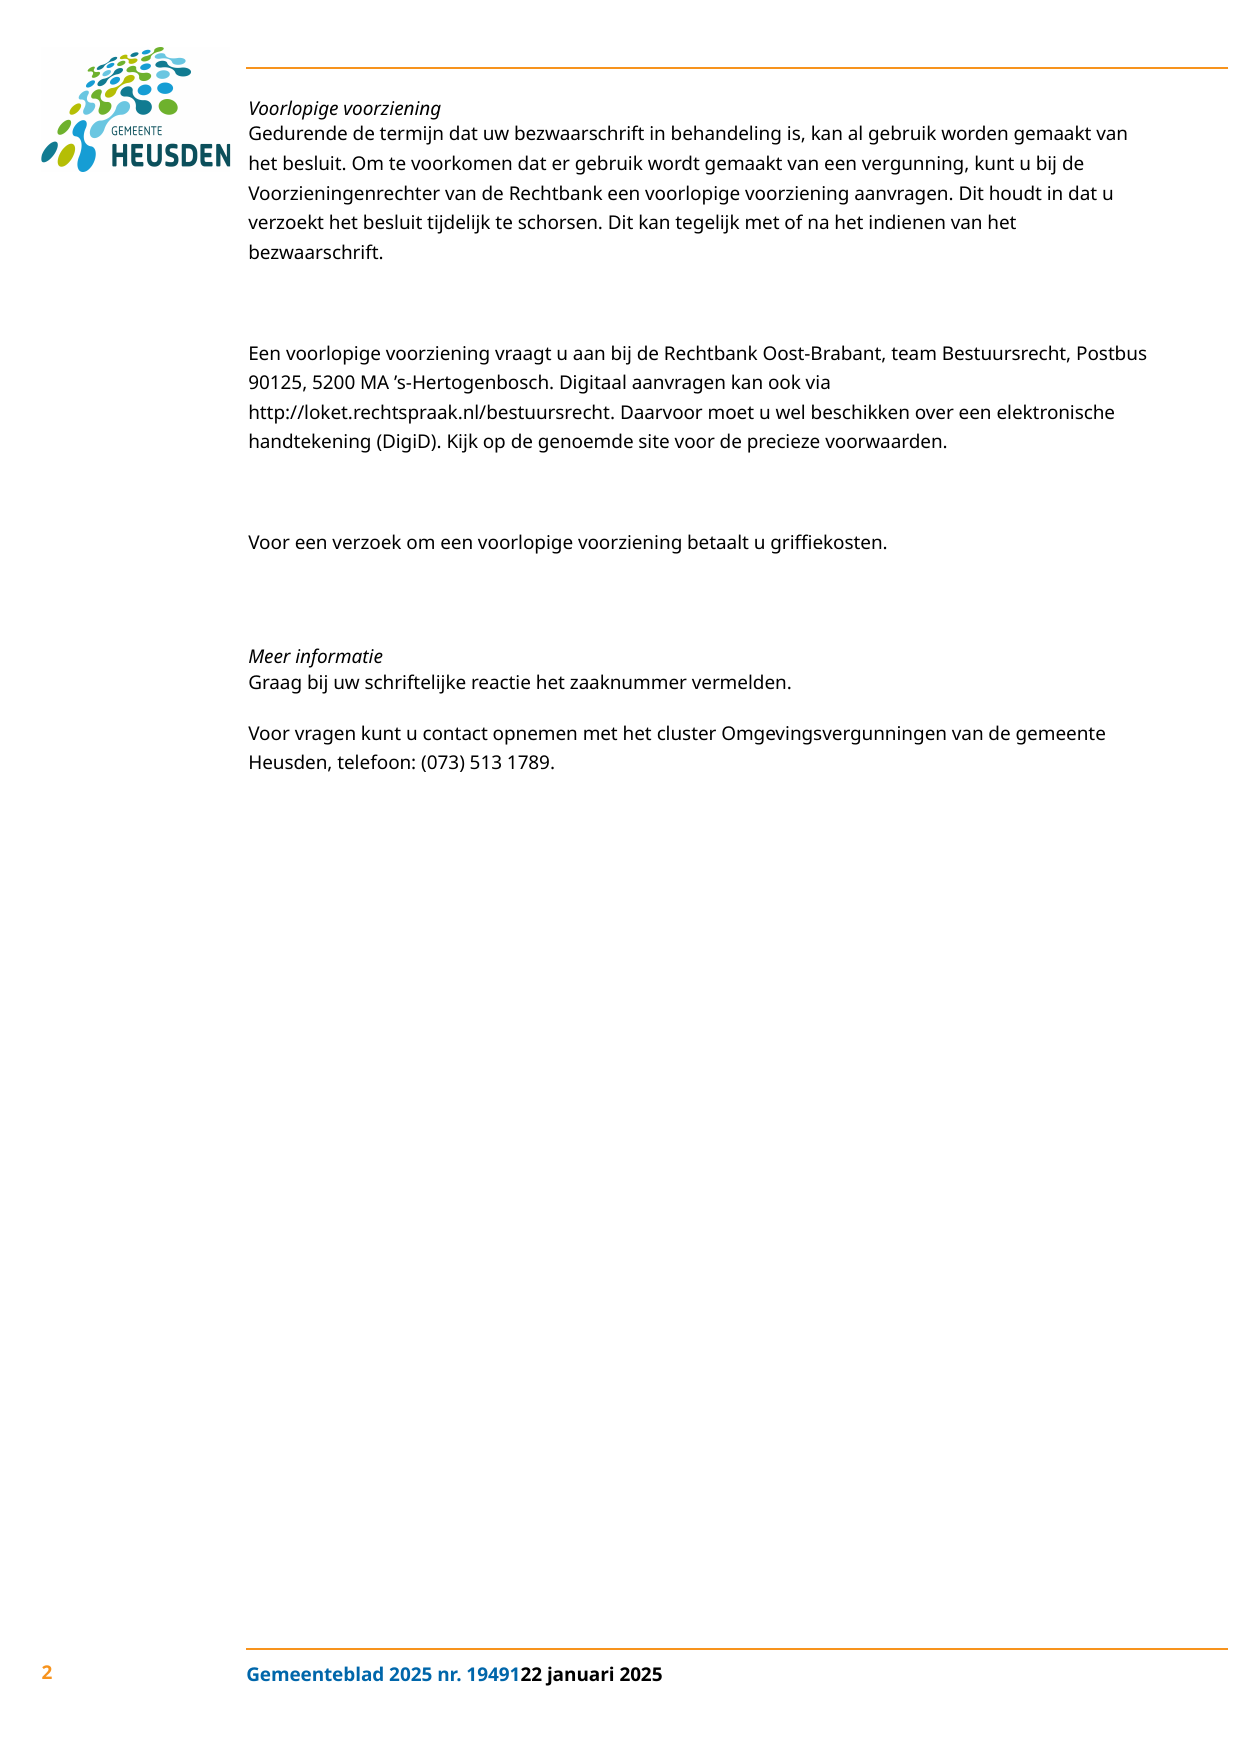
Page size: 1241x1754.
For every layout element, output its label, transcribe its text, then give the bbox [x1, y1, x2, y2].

text Gedurende de termijn dat uw bezwaarschrift in behandeling is, kan al gebruik worden gemaakt van het besluit. Om te voorkomen dat er gebruik wordt gemaakt van een vergunning, kunt u bij de Voorzieningenrechter van de Rechtbank een voorlopige voorziening aanvragen. Dit houdt in dat u verzoekt het besluit tijdelijk te schorsen. Dit kan tegelijk met of na het indienen van het bezwaarschrift. [248, 121, 1152, 264]
picture [41, 47, 231, 172]
text Voor een verzoek om een voorlopige voorziening betaalt u griffiekosten. [248, 529, 1152, 555]
text Voorlopige voorziening [248, 95, 1152, 121]
text Meer informatie [248, 644, 1152, 669]
text Voor vragen kunt u contact opnemen met het cluster Omgevingsvergunningen van de gemeente Heusden, telefoon: (073) 513 1789. [248, 720, 1152, 775]
text Graag bij uw schriftelijke reactie het zaaknummer vermelden. [248, 669, 1152, 695]
text Een voorlopige voorziening vraagt u aan bij de Rechtbank Oost-Brabant, team Bestuursrecht, Postbus 90125, 5200 MA ’s-Hertogenbosch. Digitaal aanvragen kan ook via http://loket.rechtspraak.nl/bestuursrecht. Daarvoor moet u wel beschikken over een elektronische handtekening (DigiD). Kijk op de genoemde site voor de precieze voorwaarden. [248, 340, 1152, 454]
